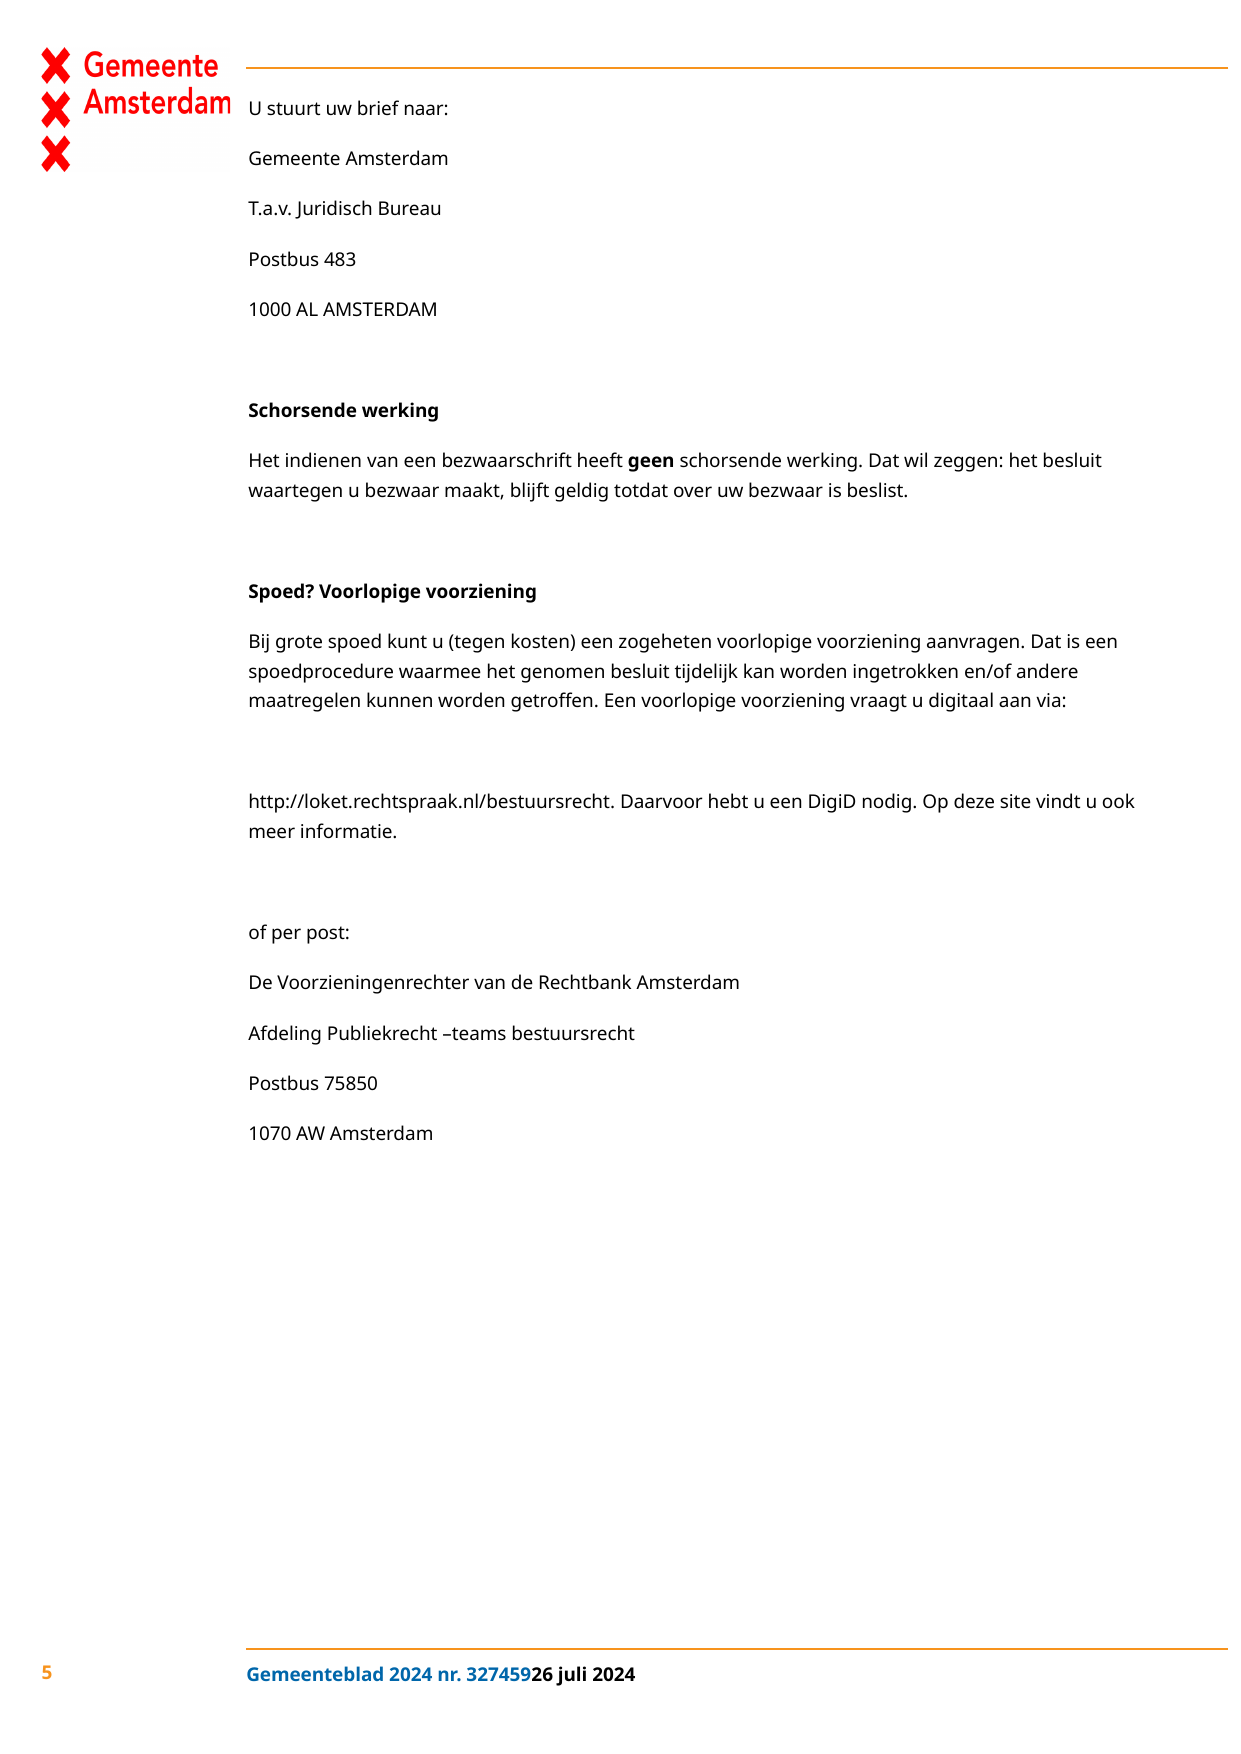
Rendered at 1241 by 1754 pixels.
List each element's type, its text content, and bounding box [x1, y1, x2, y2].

text of per post: [248, 919, 1152, 945]
text Afdeling Publiekrecht –teams bestuursrecht [248, 1020, 1152, 1046]
text Bij grote spoed kunt u (tegen kosten) een zogeheten voorlopige voorziening aanvragen. Dat is een spoedprocedure waarmee het genomen besluit tijdelijk kan worden ingetrokken en/of andere maatregelen kunnen worden getroffen. Een voorlopige voorziening vraagt u digitaal aan via: [248, 628, 1152, 713]
text Spoed? Voorlopige voorziening [248, 578, 1152, 604]
text Het indienen van een bezwaarschrift heeft geen schorsende werking. Dat wil zeggen: het besluit waartegen u bezwaar maakt, blijft geldig totdat over uw bezwaar is beslist. [248, 448, 1152, 503]
text De Voorzieningenrechter van de Rechtbank Amsterdam [248, 969, 1152, 995]
text Postbus 75850 [248, 1070, 1152, 1096]
text Schorsende werking [248, 397, 1152, 423]
picture [41, 47, 231, 172]
text Postbus 483 [248, 246, 1152, 272]
text 1000 AL AMSTERDAM [248, 296, 1152, 322]
text http://loket.rechtspraak.nl/bestuursrecht. Daarvoor hebt u een DigiD nodig. Op deze site vindt u ook meer informatie. [248, 788, 1152, 844]
text U stuurt uw brief naar: [248, 95, 1152, 121]
text T.a.v. Juridisch Bureau [248, 196, 1152, 221]
text Gemeente Amsterdam [248, 145, 1152, 171]
text 1070 AW Amsterdam [248, 1121, 1152, 1146]
